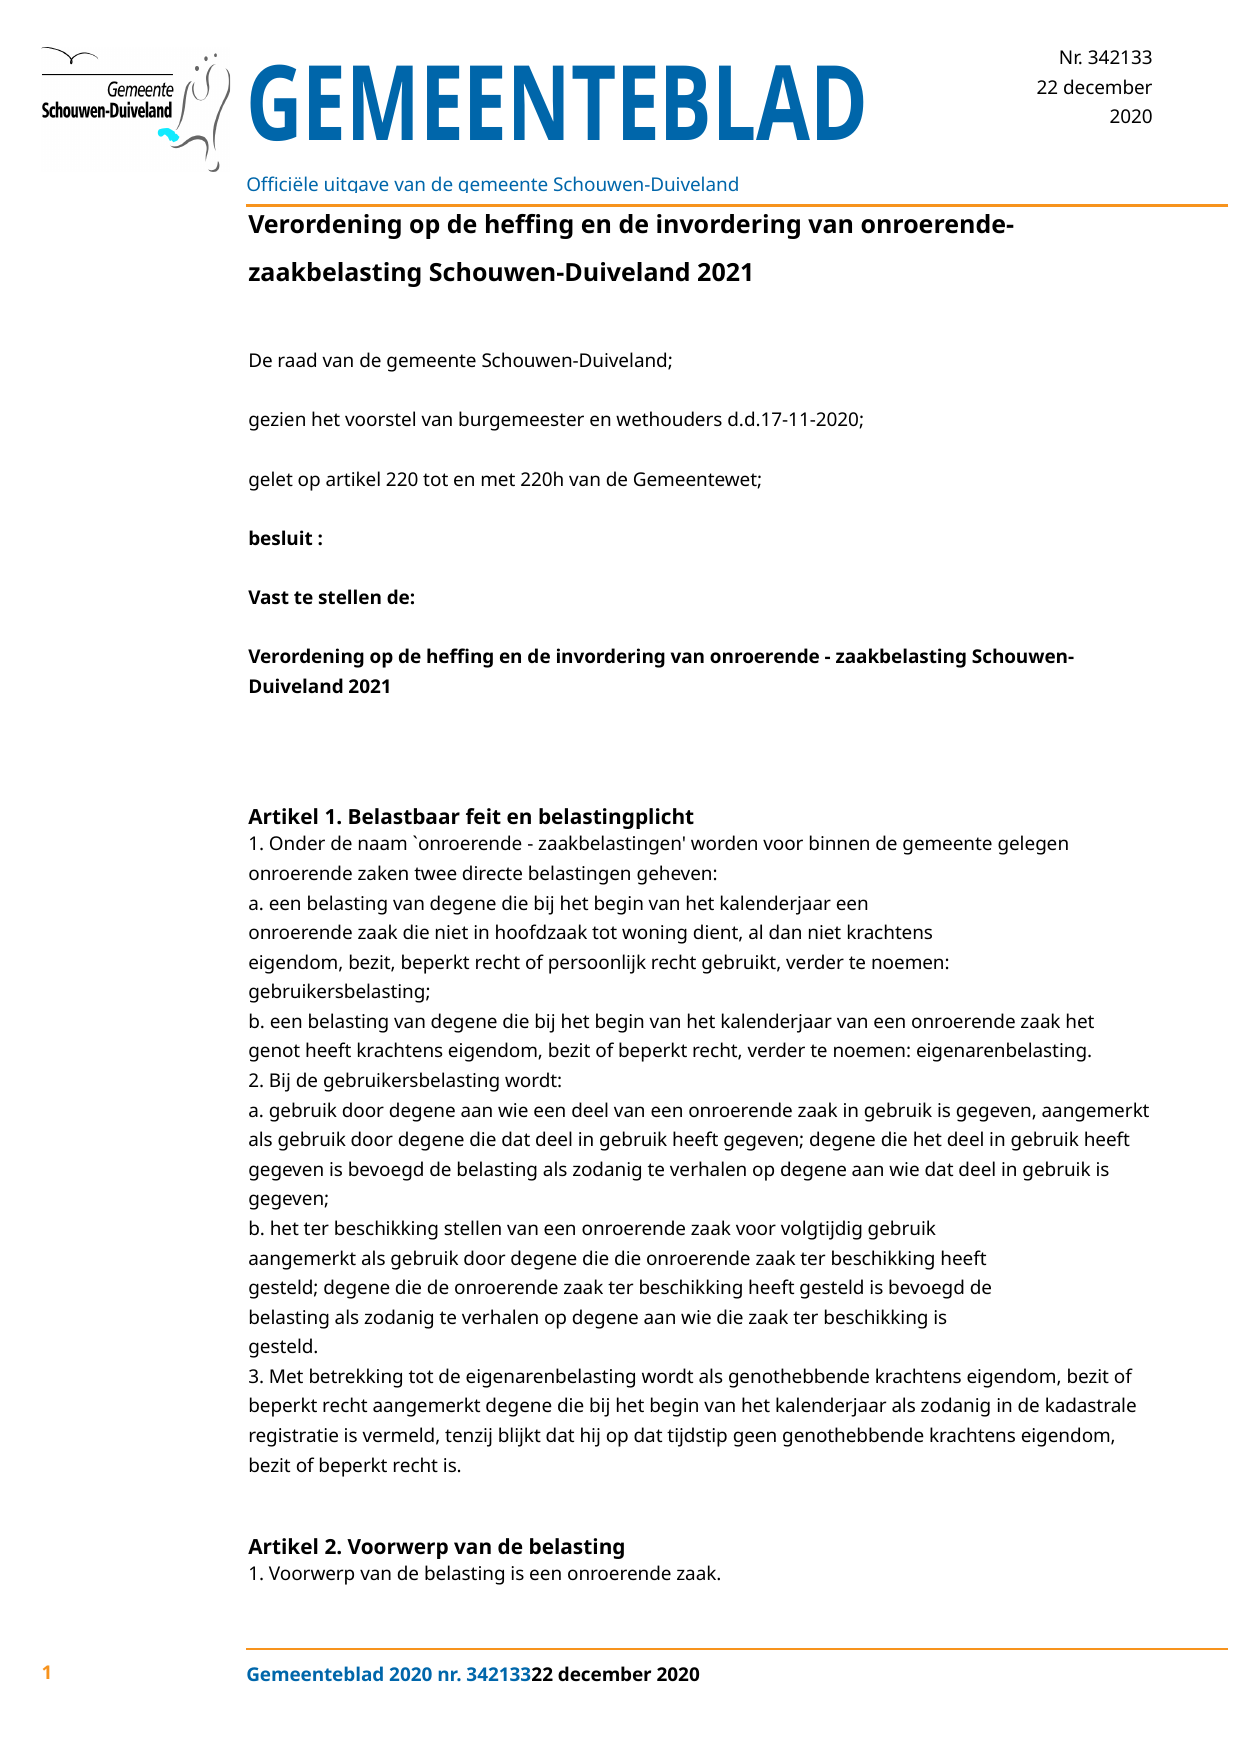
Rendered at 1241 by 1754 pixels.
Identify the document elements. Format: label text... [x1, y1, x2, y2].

text Verordening op de heffing en de invordering van onroerende-zaakbelasting Schouwen-Duiveland 2021 [248, 207, 1152, 288]
text gelet op artikel 220 tot en met 220h van de Gemeentewet; [248, 466, 1152, 492]
text a. een belasting van degene die bij het begin van het kalenderjaar een [248, 890, 1152, 916]
text gebruikersbelasting; [248, 978, 1152, 1004]
text Artikel 2. Voorwerp van de belasting [248, 1532, 1152, 1560]
text eigendom, bezit, beperkt recht of persoonlijk recht gebruikt, verder te noemen: [248, 949, 1152, 975]
text 2. Bij de gebruikersbelasting wordt: [248, 1067, 1152, 1093]
text besluit : [248, 525, 1152, 551]
text belasting als zodanig te verhalen op degene aan wie die zaak ter beschikking is [248, 1304, 1152, 1330]
picture [41, 47, 231, 172]
text b. het ter beschikking stellen van een onroerende zaak voor volgtijdig gebruik [248, 1215, 1152, 1241]
text gesteld; degene die de onroerende zaak ter beschikking heeft gesteld is bevoegd de [248, 1274, 1152, 1300]
text 1. Voorwerp van de belasting is een onroerende zaak. [248, 1560, 1152, 1586]
text 3. Met betrekking tot de eigenarenbelasting wordt als genothebbende krachtens eigendom, bezit of beperkt recht aangemerkt degene die bij het begin van het kalenderjaar als zodanig in de kadastrale registratie is vermeld, tenzij blijkt dat hij op dat tijdstip geen genothebbende krachtens eigendom, bezit of beperkt recht is. [248, 1363, 1152, 1478]
text Verordening op de heffing en de invordering van onroerende - zaakbelasting Schouwen-Duiveland 2021 [248, 643, 1152, 699]
text a. gebruik door degene aan wie een deel van een onroerende zaak in gebruik is gegeven, aangemerkt als gebruik door degene die dat deel in gebruik heeft gegeven; degene die het deel in gebruik heeft gegeven is bevoegd de belasting als zodanig te verhalen op degene aan wie dat deel in gebruik is gegeven; [248, 1097, 1152, 1211]
text Artikel 1. Belastbaar feit en belastingplicht [248, 802, 1152, 831]
text gesteld. [248, 1333, 1152, 1359]
text Vast te stellen de: [248, 584, 1152, 610]
text aangemerkt als gebruik door degene die die onroerende zaak ter beschikking heeft [248, 1245, 1152, 1271]
text 1. Onder de naam `onroerende - zaakbelastingen' worden voor binnen de gemeente gelegen onroerende zaken twee directe belastingen geheven: [248, 831, 1152, 886]
text De raad van de gemeente Schouwen-Duiveland; [248, 347, 1152, 373]
text onroerende zaak die niet in hoofdzaak tot woning dient, al dan niet krachtens [248, 919, 1152, 945]
text gezien het voorstel van burgemeester en wethouders d.d.17-11-2020; [248, 407, 1152, 432]
text b. een belasting van degene die bij het begin van het kalenderjaar van een onroerende zaak het genot heeft krachtens eigendom, bezit of beperkt recht, verder te noemen: eigenarenbelasting. [248, 1008, 1152, 1063]
